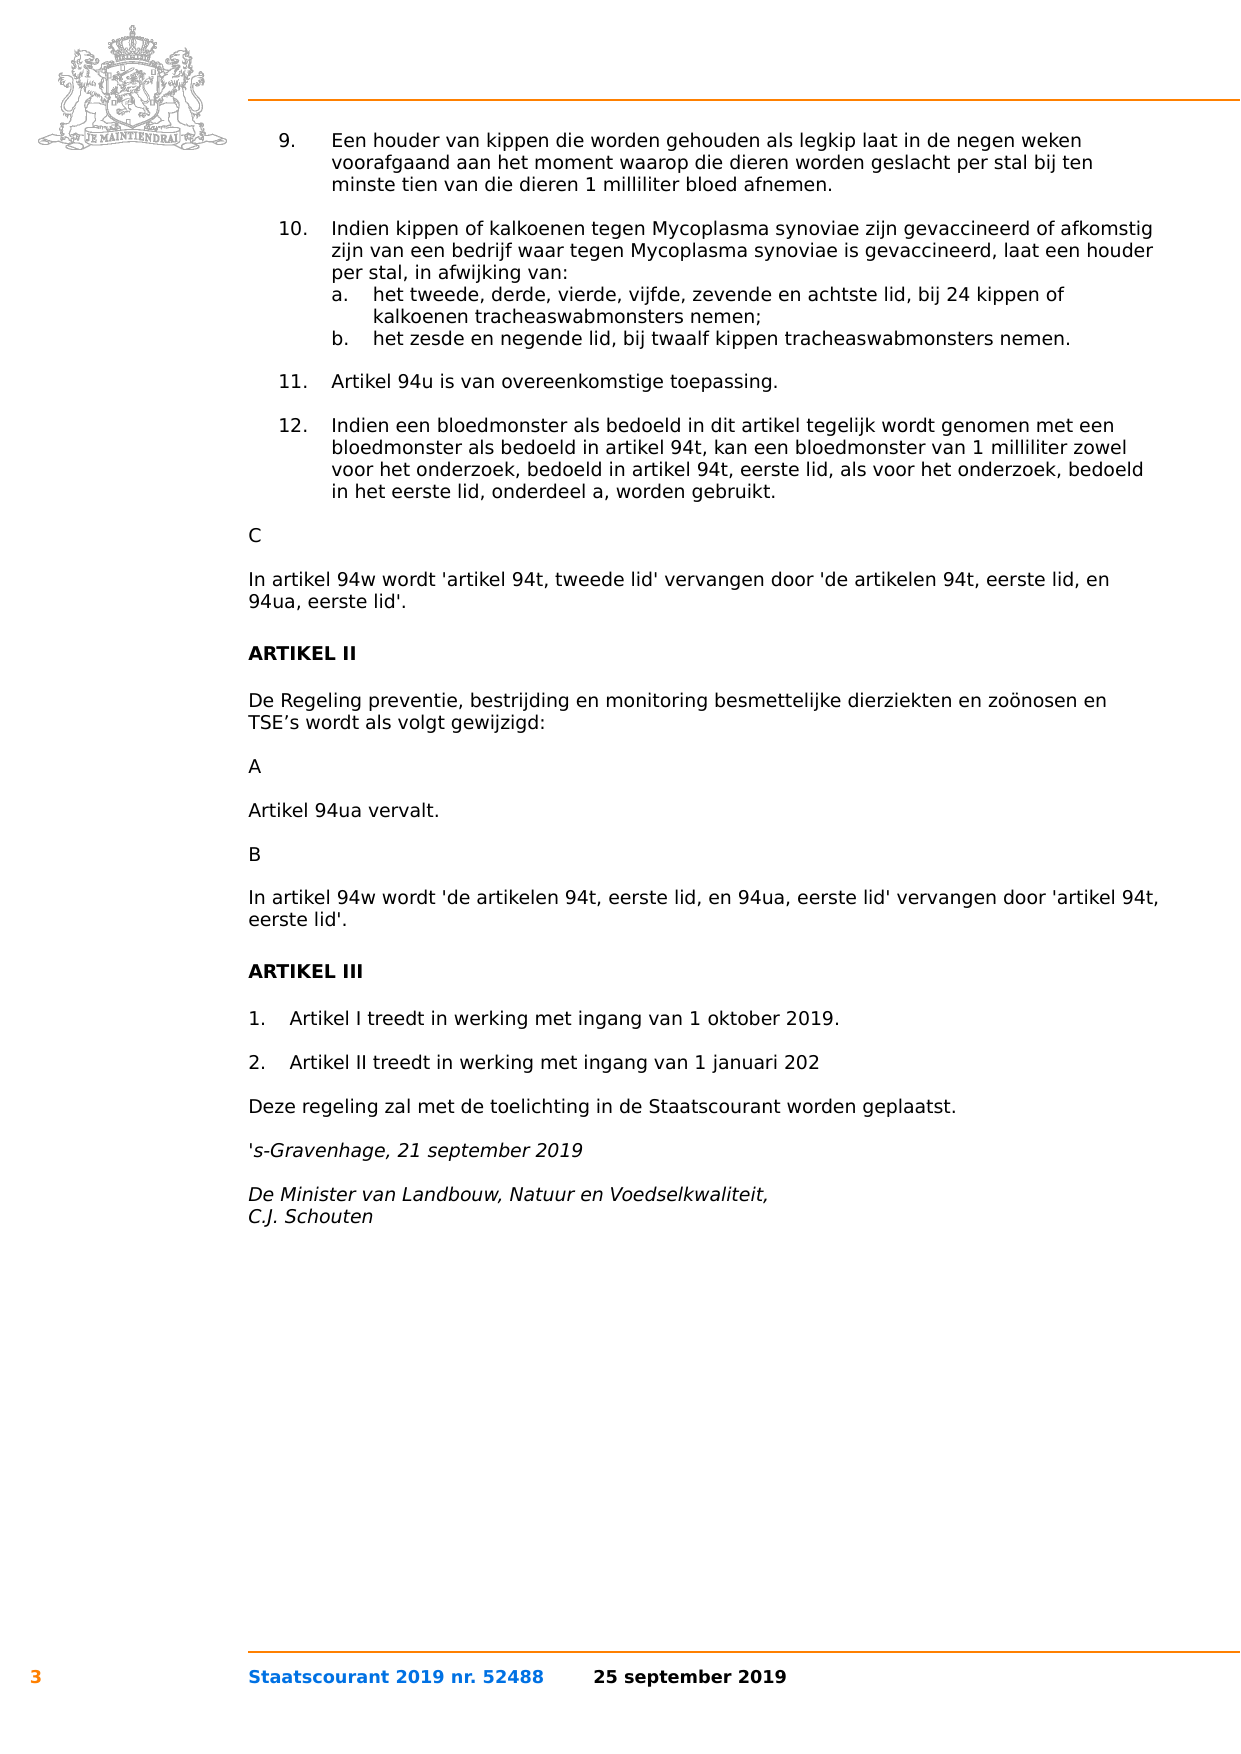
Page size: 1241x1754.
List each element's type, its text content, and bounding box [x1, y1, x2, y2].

text A [248, 756, 1163, 778]
subtitle ARTIKEL III [248, 961, 1163, 983]
text 's-Gravenhage, 21 september 2019 [248, 1140, 1163, 1162]
subtitle ARTIKEL II [248, 643, 1163, 665]
text 11. Artikel 94u is van overeenkomstige toepassing. [278, 371, 1163, 393]
text b. het zesde en negende lid, bij twaalf kippen tracheaswabmonsters nemen. [331, 328, 1163, 349]
text B [248, 843, 1163, 865]
text C [248, 525, 1163, 547]
text Artikel 94ua vervalt. [248, 799, 1163, 822]
text 9. Een houder van kippen die worden gehouden als legkip laat in de negen weken voorafgaand aan het moment waarop die dieren worden geslacht per stal bij ten minste tien van die dieren 1 milliliter bloed afnemen. [278, 130, 1163, 196]
text In artikel 94w wordt 'de artikelen 94t, eerste lid, en 94ua, eerste lid' vervangen door 'artikel 94t, eerste lid'. [248, 887, 1163, 931]
text In artikel 94w wordt 'artikel 94t, tweede lid' vervangen door 'de artikelen 94t, eerste lid, en 94ua, eerste lid'. [248, 569, 1163, 613]
text Deze regeling zal met de toelichting in de Staatscourant worden geplaatst. [248, 1096, 1163, 1118]
text 12. Indien een bloedmonster als bedoeld in dit artikel tegelijk wordt genomen met een bloedmonster als bedoeld in artikel 94t, kan een bloedmonster van 1 milliliter zowel voor het onderzoek, bedoeld in artikel 94t, eerste lid, als voor het onderzoek, bedoeld in het eerste lid, onderdeel a, worden gebruikt. [278, 415, 1163, 503]
text 1. Artikel I treedt in werking met ingang van 1 oktober 2019. [248, 1008, 1163, 1030]
text De Minister van Landbouw, Natuur en Voedselkwaliteit, C.J. Schouten [248, 1184, 1163, 1228]
picture [38, 25, 227, 150]
text 2. Artikel II treedt in werking met ingang van 1 januari 202 [248, 1052, 1163, 1074]
text 10. Indien kippen of kalkoenen tegen Mycoplasma synoviae zijn gevaccineerd of afkomstig zijn van een bedrijf waar tegen Mycoplasma synoviae is gevaccineerd, laat een houder per stal, in afwijking van: [278, 218, 1163, 284]
text a. het tweede, derde, vierde, vijfde, zevende en achtste lid, bij 24 kippen of kalkoenen tracheaswabmonsters nemen; [331, 284, 1163, 328]
text De Regeling preventie, bestrijding en monitoring besmettelijke dierziekten en zoönosen en TSE’s wordt als volgt gewijzigd: [248, 690, 1163, 734]
